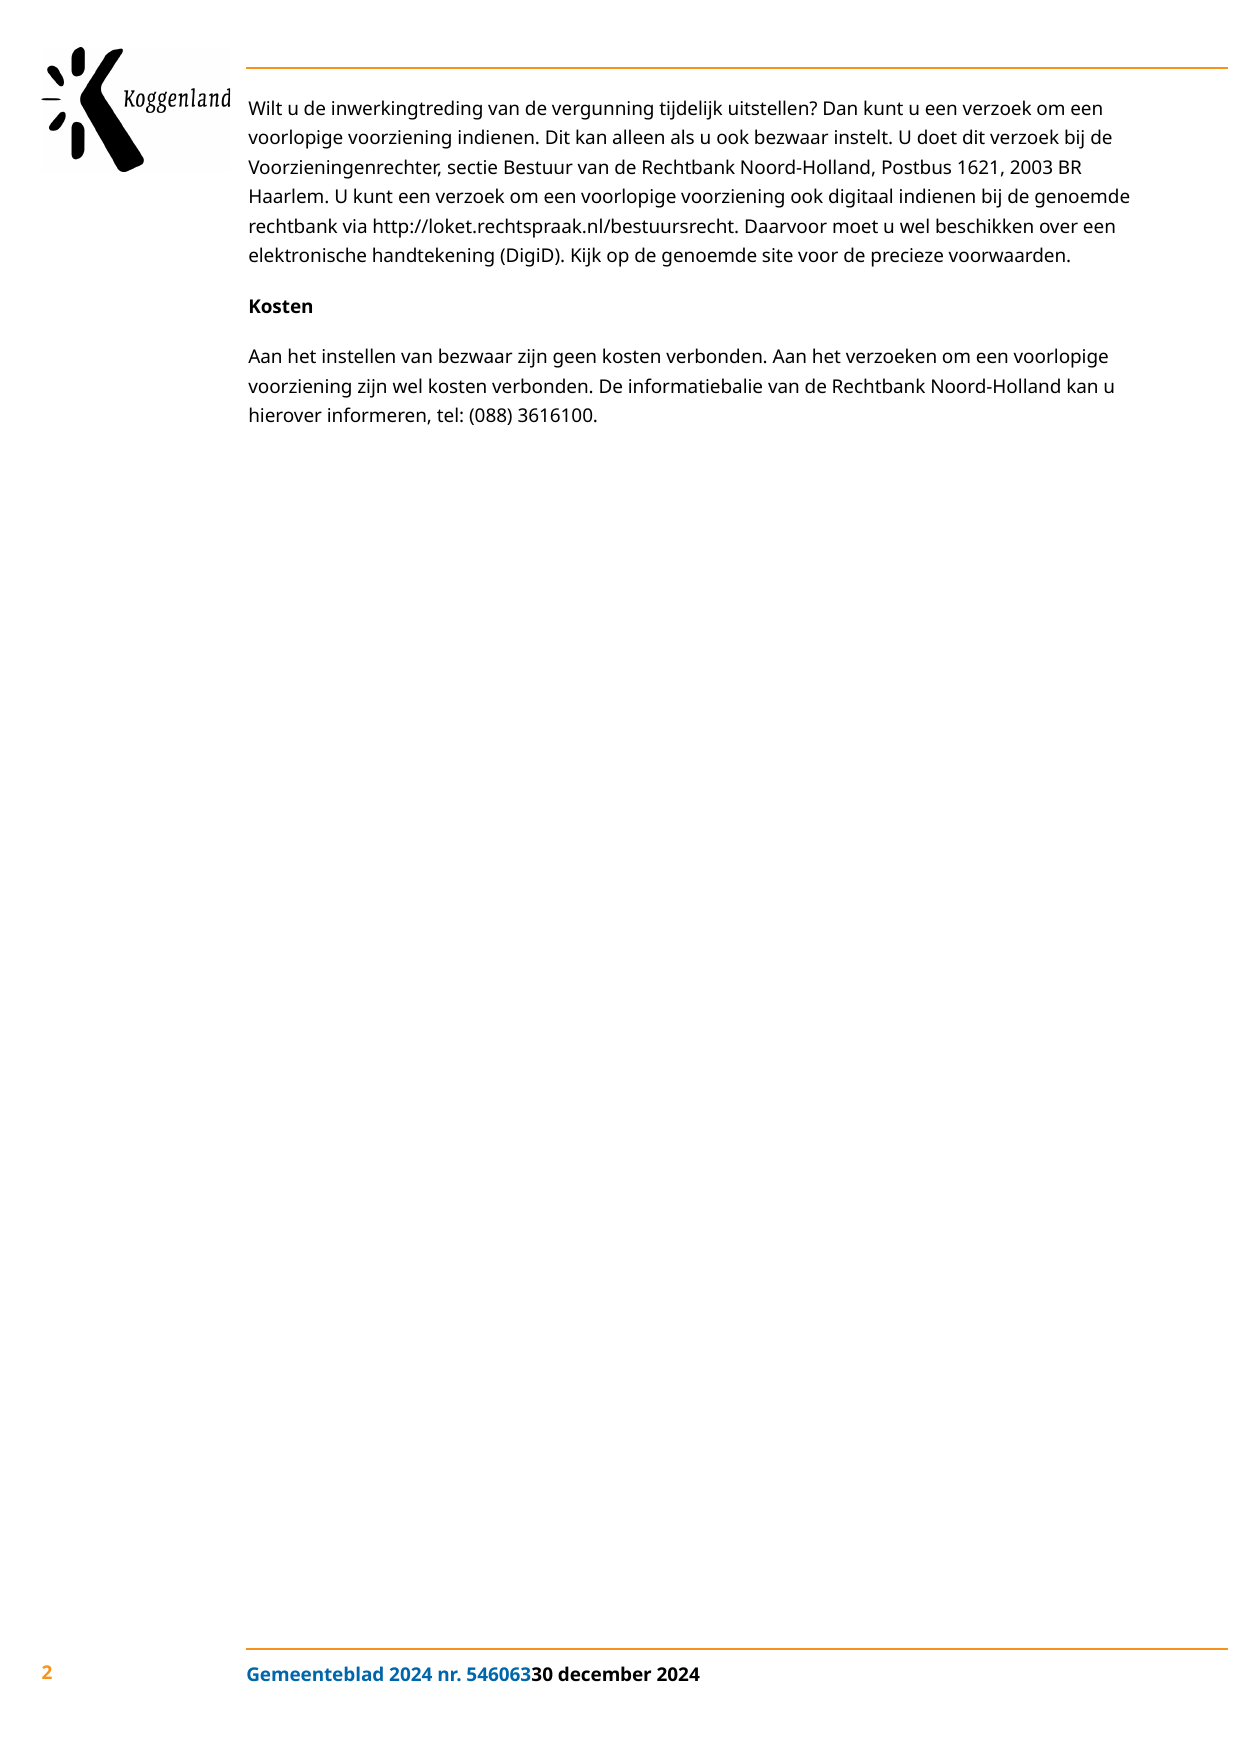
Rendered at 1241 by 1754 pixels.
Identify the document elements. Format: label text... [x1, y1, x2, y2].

text Kosten [248, 293, 1152, 319]
text Wilt u de inwerkingtreding van de vergunning tijdelijk uitstellen? Dan kunt u een verzoek om een voorlopige voorziening indienen. Dit kan alleen als u ook bezwaar instelt. U doet dit verzoek bij de Voorzieningenrechter, sectie Bestuur van de Rechtbank Noord-Holland, Postbus 1621, 2003 BR Haarlem. U kunt een verzoek om een voorlopige voorziening ook digitaal indienen bij de genoemde rechtbank via http://loket.rechtspraak.nl/bestuursrecht. Daarvoor moet u wel beschikken over een elektronische handtekening (DigiD). Kijk op de genoemde site voor de precieze voorwaarden. [248, 95, 1152, 268]
picture [41, 47, 231, 172]
text Aan het instellen van bezwaar zijn geen kosten verbonden. Aan het verzoeken om een voorlopige voorziening zijn wel kosten verbonden. De informatiebalie van de Rechtbank Noord-Holland kan u hierover informeren, tel: (088) 3616100. [248, 343, 1152, 428]
